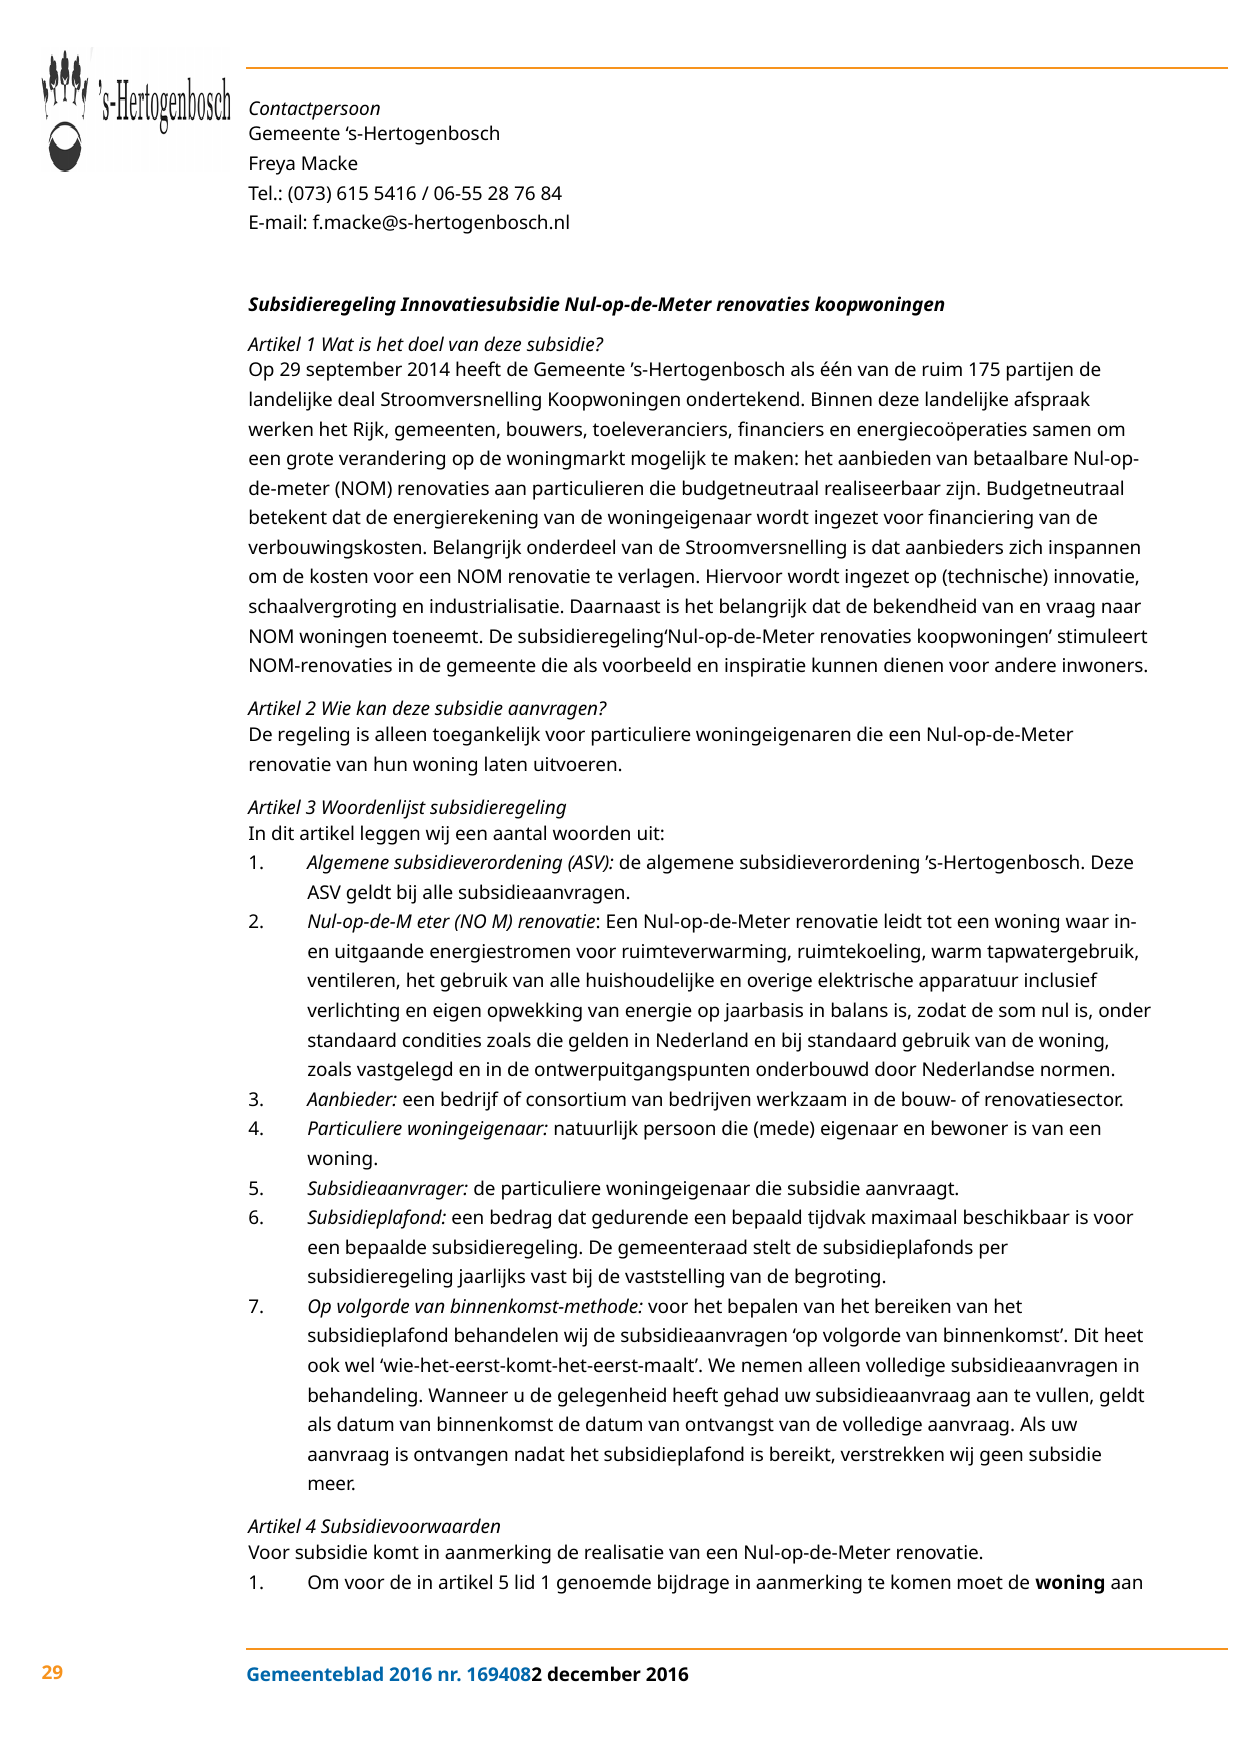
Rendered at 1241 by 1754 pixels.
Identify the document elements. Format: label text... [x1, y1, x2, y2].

text Gemeente ‘s-Hertogenbosch [248, 121, 1152, 146]
list Subsidieaanvrager: de particuliere woningeigenaar die subsidie aanvraagt. [248, 1175, 1152, 1201]
list Nul-op-de-M eter (NO M) renovatie: Een Nul-op-de-Meter renovatie leidt tot een woning waar in- en uitgaande energiestromen voor ruimteverwarming, ruimtekoeling, warm tapwatergebruik, ventileren, het gebruik van alle huishoudelijke en overige elektrische apparatuur inclusief verlichting en eigen opwekking van energie op jaarbasis in balans is, zodat de som nul is, onder standaard condities zoals die gelden in Nederland en bij standaard gebruik van de woning, zoals vastgelegd en in de ontwerpuitgangspunten onderbouwd door Nederlandse normen. [248, 908, 1152, 1082]
text Contactpersoon [248, 95, 1152, 121]
text Voor subsidie komt in aanmerking de realisatie van een Nul-op-de-Meter renovatie. [248, 1539, 1152, 1565]
text Artikel 1 Wat is het doel van deze subsidie? [248, 331, 1152, 357]
list Algemene subsidieverordening (ASV): de algemene subsidieverordening ’s-Hertogenbosch. Deze ASV geldt bij alle subsidieaanvragen. [248, 849, 1152, 905]
text Subsidieregeling Innovatiesubsidie Nul-op-de-Meter renovaties koopwoningen [248, 292, 1152, 317]
text Artikel 3 Woordenlijst subsidieregeling [248, 794, 1152, 820]
picture [41, 47, 231, 172]
text E-mail: f.macke@s-hertogenbosch.nl [248, 209, 1152, 235]
list Aanbieder: een bedrijf of consortium van bedrijven werkzaam in de bouw- of renovatiesector. [248, 1086, 1152, 1112]
list Op volgorde van binnenkomst-methode: voor het bepalen van het bereiken van het subsidieplafond behandelen wij de subsidieaanvragen ‘op volgorde van binnenkomst’. Dit heet ook wel ‘wie-het-eerst-komt-het-eerst-maalt’. We nemen alleen volledige subsidieaanvragen in behandeling. Wanneer u de gelegenheid heeft gehad uw subsidieaanvraag aan te vullen, geldt als datum van binnenkomst de datum van ontvangst van de volledige aanvraag. Als uw aanvraag is ontvangen nadat het subsidieplafond is bereikt, verstrekken wij geen subsidie meer. [248, 1293, 1152, 1496]
text Artikel 2 Wie kan deze subsidie aanvragen? [248, 696, 1152, 721]
text De regeling is alleen toegankelijk voor particuliere woningeigenaren die een Nul-op-de-Meter renovatie van hun woning laten uitvoeren. [248, 721, 1152, 777]
text Tel.: (073) 615 5416 / 06-55 28 76 84 [248, 180, 1152, 205]
list Om voor de in artikel 5 lid 1 genoemde bijdrage in aanmerking te komen moet de woning aan [248, 1569, 1152, 1595]
list Particuliere woningeigenaar: natuurlijk persoon die (mede) eigenaar en bewoner is van een woning. [248, 1116, 1152, 1171]
text Artikel 4 Subsidievoorwaarden [248, 1514, 1152, 1539]
text Op 29 september 2014 heeft de Gemeente ’s-Hertogenbosch als één van de ruim 175 partijen de landelijke deal Stroomversnelling Koopwoningen ondertekend. Binnen deze landelijke afspraak werken het Rijk, gemeenten, bouwers, toeleveranciers, financiers en energiecoöperaties samen om een grote verandering op de woningmarkt mogelijk te maken: het aanbieden van betaalbare Nul-op-de-meter (NOM) renovaties aan particulieren die budgetneutraal realiseerbaar zijn. Budgetneutraal betekent dat de energierekening van de woningeigenaar wordt ingezet voor financiering van de verbouwingskosten. Belangrijk onderdeel van de Stroomversnelling is dat aanbieders zich inspannen om de kosten voor een NOM renovatie te verlagen. Hiervoor wordt ingezet op (technische) innovatie, schaalvergroting en industrialisatie. Daarnaast is het belangrijk dat de bekendheid van en vraag naar NOM woningen toeneemt. De subsidieregeling‘Nul-op-de-Meter renovaties koopwoningen’ stimuleert NOM-renovaties in de gemeente die als voorbeeld en inspiratie kunnen dienen voor andere inwoners. [248, 357, 1152, 678]
text Freya Macke [248, 150, 1152, 176]
list Subsidieplafond: een bedrag dat gedurende een bepaald tijdvak maximaal beschikbaar is voor een bepaalde subsidieregeling. De gemeenteraad stelt de subsidieplafonds per subsidieregeling jaarlijks vast bij de vaststelling van de begroting. [248, 1204, 1152, 1289]
text In dit artikel leggen wij een aantal woorden uit: [248, 820, 1152, 846]
